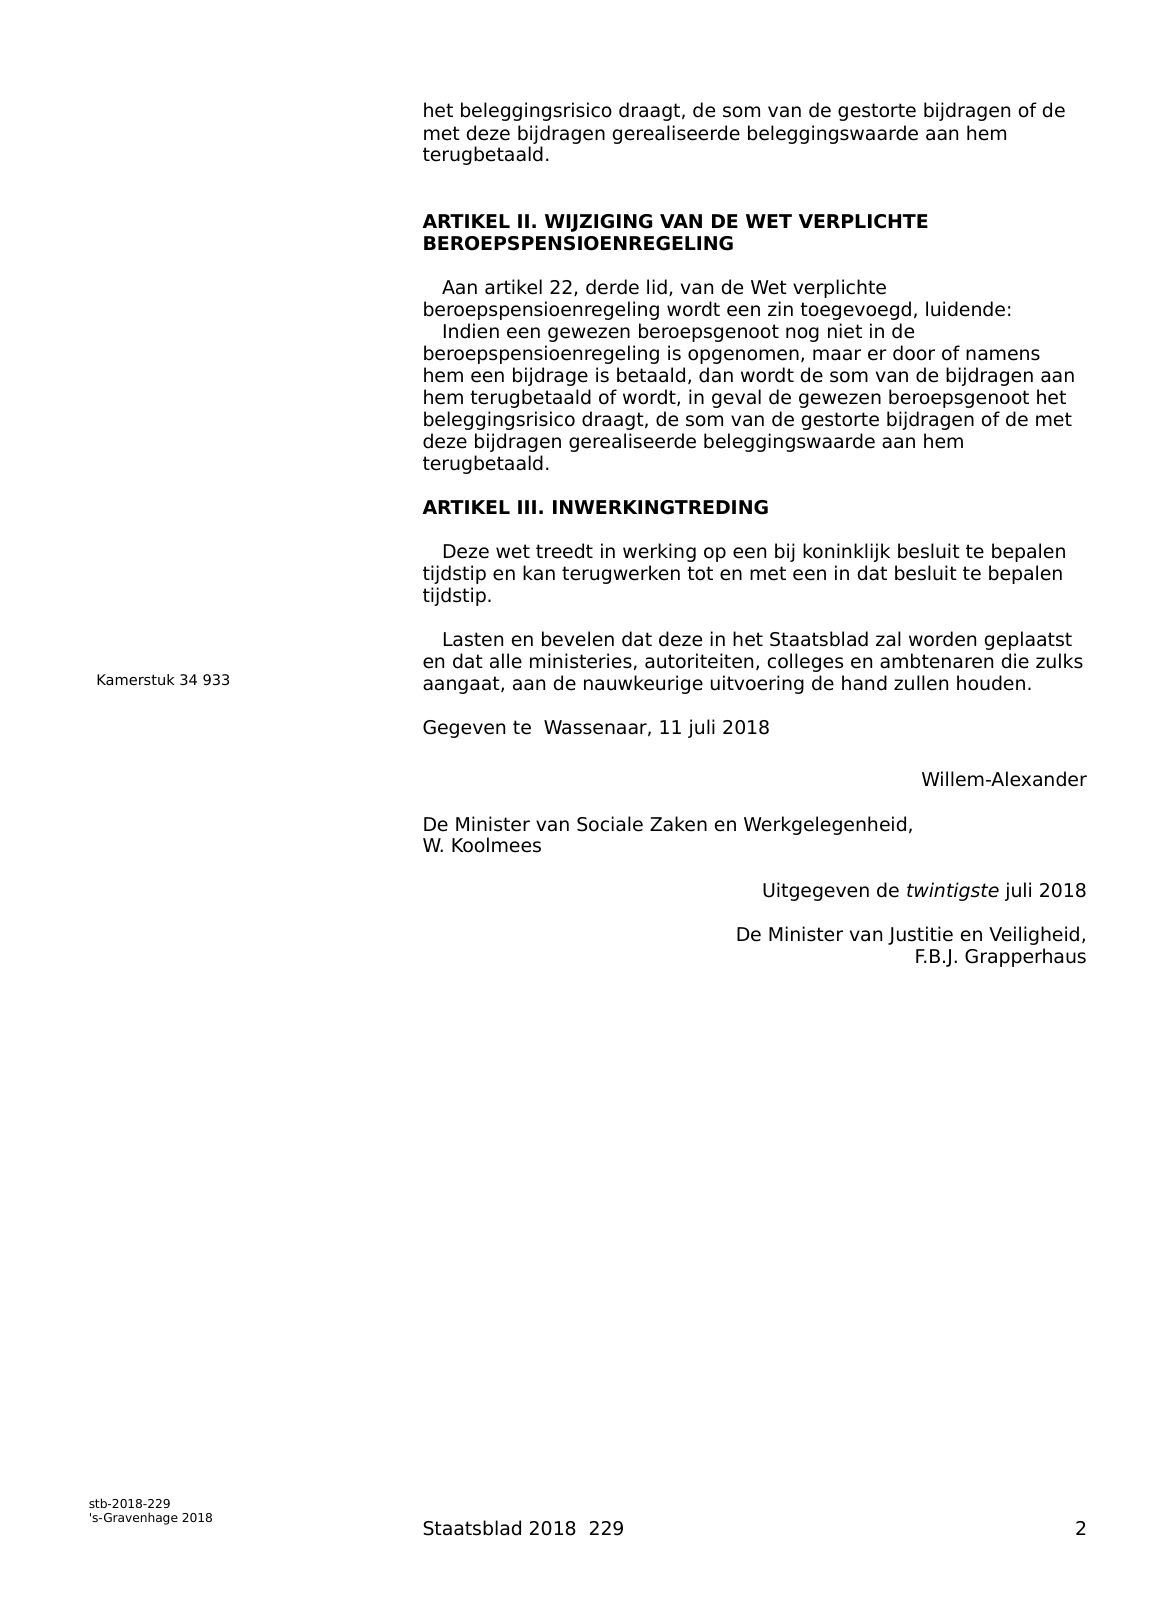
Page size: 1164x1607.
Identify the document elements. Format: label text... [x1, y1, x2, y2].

text Lasten en bevelen dat deze in het Staatsblad zal worden geplaatst en dat alle ministeries, autoriteiten, colleges en ambtenaren die zulks aangaat, aan de nauwkeurige uitvoering de hand zullen houden. [422, 629, 1087, 695]
text het beleggingsrisico draagt, de som van de gestorte bijdragen of de met deze bijdragen gerealiseerde beleggingswaarde aan hem terugbetaald. [422, 100, 1087, 166]
text De Minister van Sociale Zaken en Werkgelegenheid, W. Koolmees [422, 813, 1087, 857]
text 's-Gravenhage 2018 [88, 1511, 323, 1525]
text stb-2018-229 [88, 1497, 323, 1511]
text Willem-Alexander [422, 769, 1087, 791]
text Gegeven te Wassenaar, 11 juli 2018 [422, 717, 1087, 739]
text Uitgegeven de twintigste juli 2018 [422, 879, 1087, 902]
text Aan artikel 22, derde lid, van de Wet verplichte beroepspensioenregeling wordt een zin toegevoegd, luidende: [422, 277, 1087, 321]
subtitle ARTIKEL II. WIJZIGING VAN DE WET VERPLICHTE BEROEPSPENSIOENREGELING [422, 211, 1087, 255]
text Deze wet treedt in werking op een bij koninklijk besluit te bepalen tijdstip en kan terugwerken tot en met een in dat besluit te bepalen tijdstip. [422, 541, 1087, 607]
text De Minister van Justitie en Veiligheid, F.B.J. Grapperhaus [422, 924, 1087, 968]
text Kamerstuk 34 933 [77, 672, 396, 689]
subtitle ARTIKEL III. INWERKINGTREDING [422, 497, 1087, 519]
text Indien een gewezen beroepsgenoot nog niet in de beroepspensioenregeling is opgenomen, maar er door of namens hem een bijdrage is betaald, dan wordt de som van de bijdragen aan hem terugbetaald of wordt, in geval de gewezen beroepsgenoot het beleggingsrisico draagt, de som van de gestorte bijdragen of de met deze bijdragen gerealiseerde beleggingswaarde aan hem terugbetaald. [422, 321, 1087, 475]
